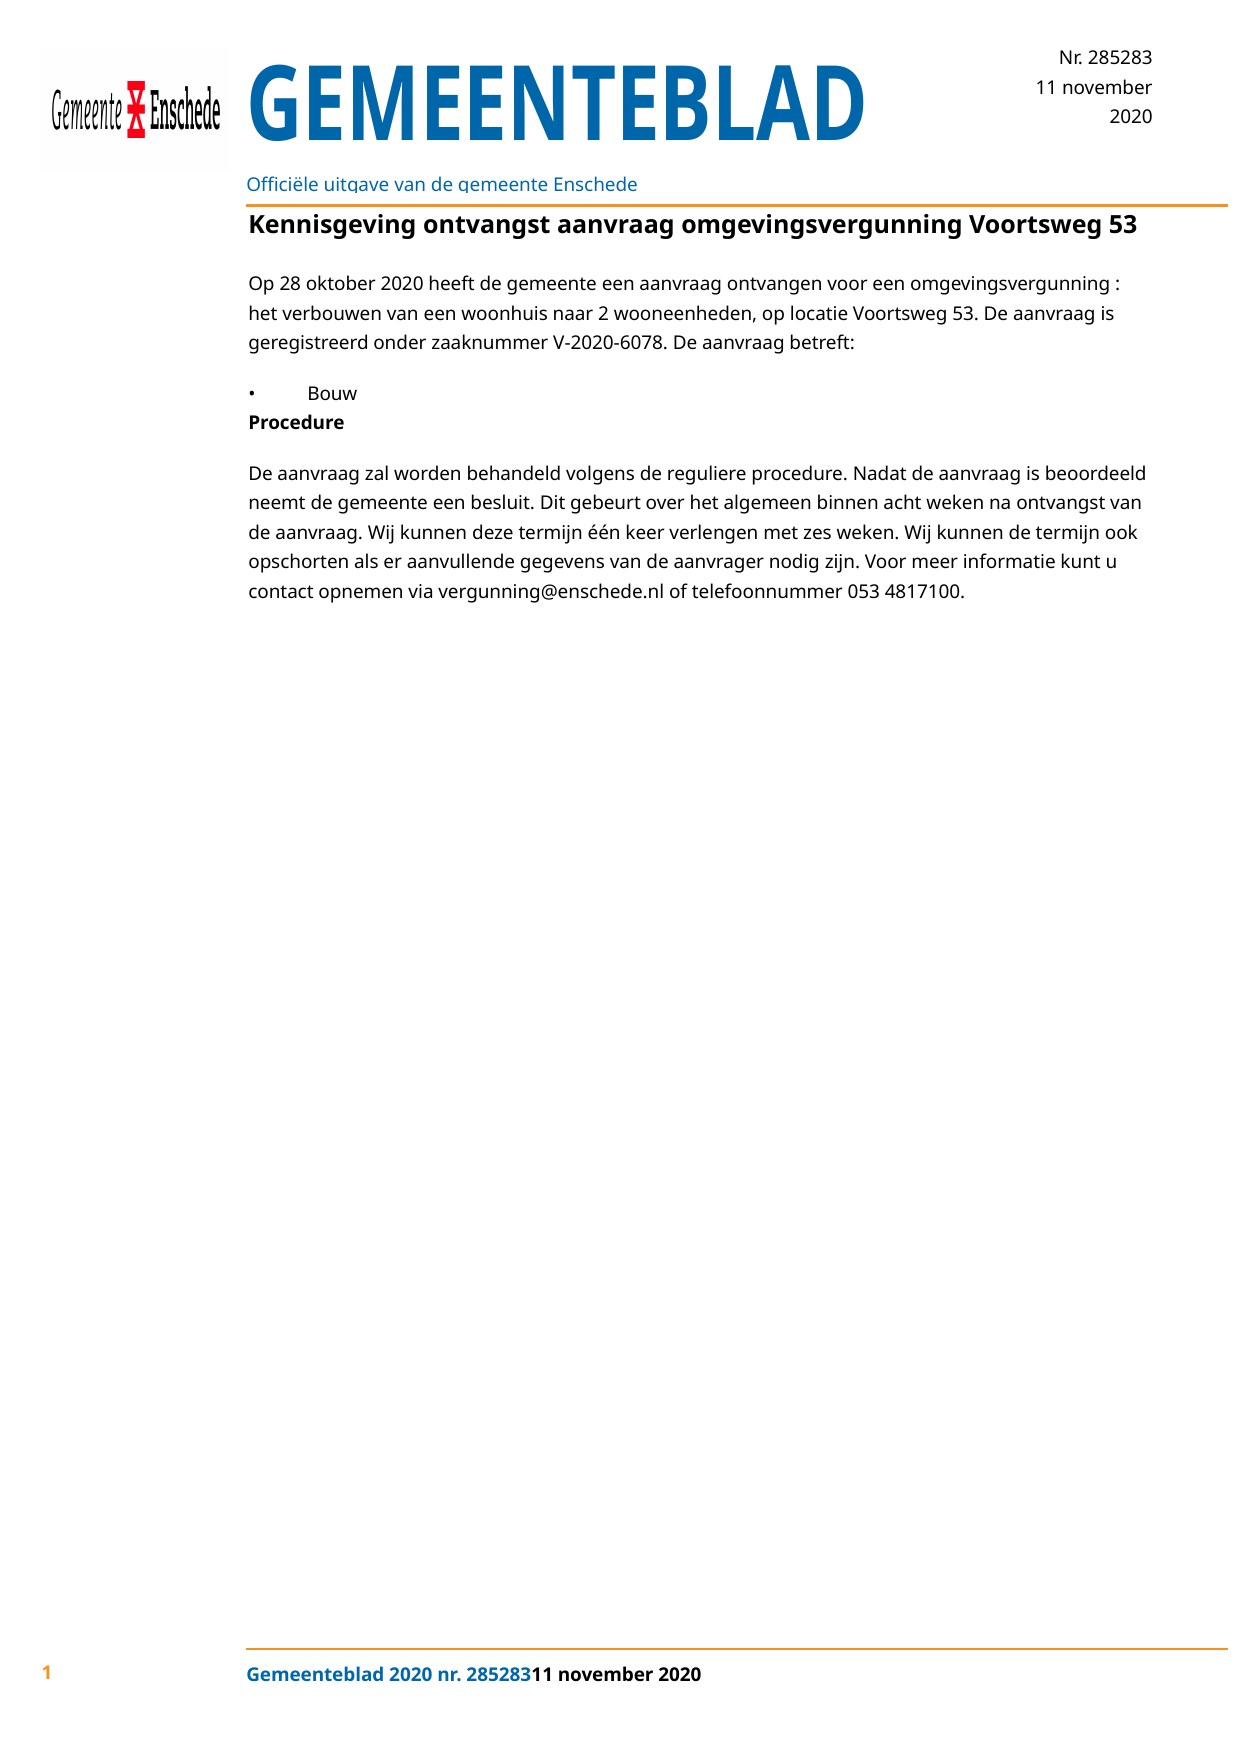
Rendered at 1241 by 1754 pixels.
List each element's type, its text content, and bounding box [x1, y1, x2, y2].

text De aanvraag zal worden behandeld volgens de reguliere procedure. Nadat de aanvraag is beoordeeld neemt de gemeente een besluit. Dit gebeurt over het algemeen binnen acht weken na ontvangst van de aanvraag. Wij kunnen deze termijn één keer verlengen met zes weken. Wij kunnen de termijn ook opschorten als er aanvullende gegevens van de aanvrager nodig zijn. Voor meer informatie kunt u contact opnemen via vergunning@enschede.nl of telefoonnummer 053 4817100. [248, 460, 1152, 604]
text Kennisgeving ontvangst aanvraag omgevingsvergunning Voortsweg 53 [248, 207, 1152, 241]
list Bouw [248, 380, 1152, 406]
text Op 28 oktober 2020 heeft de gemeente een aanvraag ontvangen voor een omgevingsvergunning : het verbouwen van een woonhuis naar 2 wooneenheden, op locatie Voortsweg 53. De aanvraag is geregistreerd onder zaaknummer V-2020-6078. De aanvraag betreft: [248, 270, 1152, 355]
text Procedure [248, 409, 1152, 435]
picture [41, 47, 231, 172]
